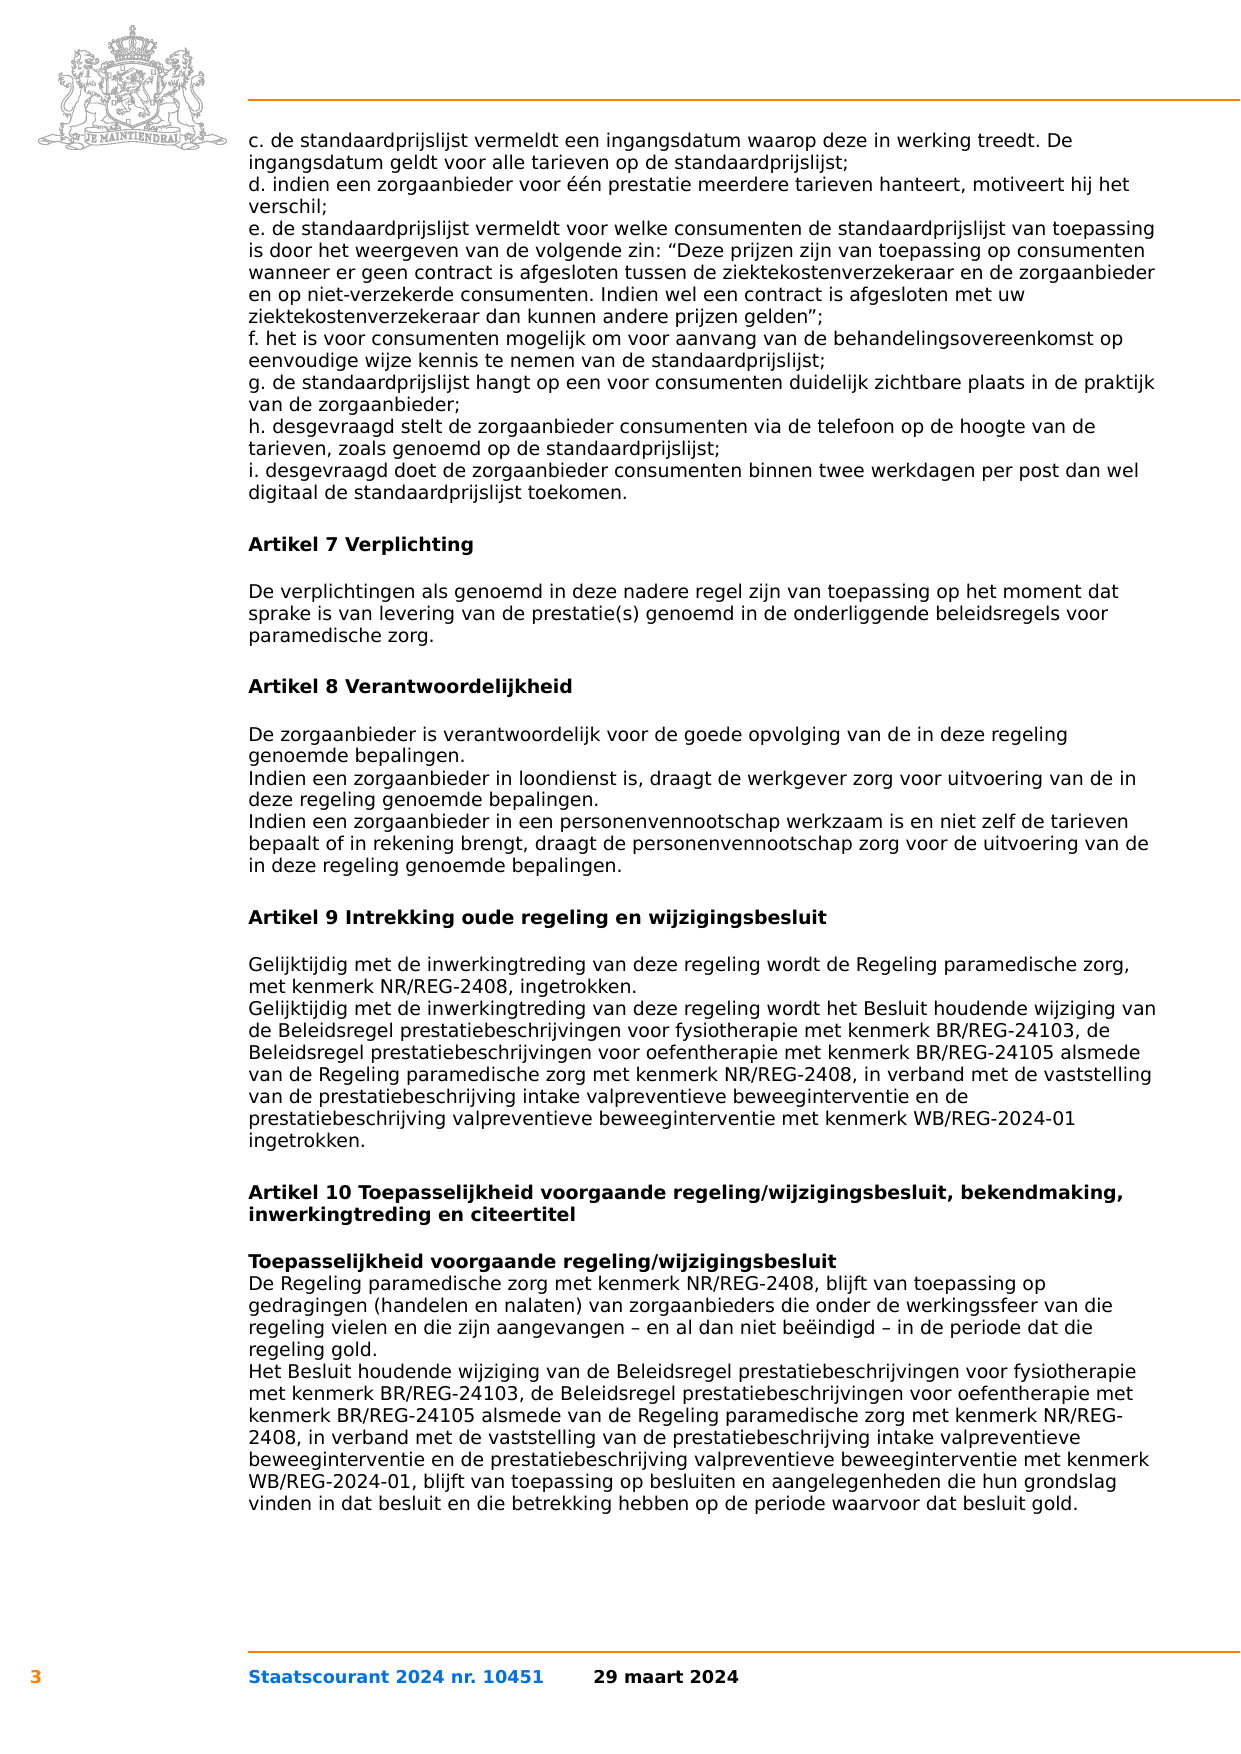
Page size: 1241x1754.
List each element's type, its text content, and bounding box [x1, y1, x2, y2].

text Gelijktijdig met de inwerkingtreding van deze regeling wordt het Besluit houdende wijziging van de Beleidsregel prestatiebeschrijvingen voor fysiotherapie met kenmerk BR/REG-24103, de Beleidsregel prestatiebeschrijvingen voor oefentherapie met kenmerk BR/REG-24105 alsmede van de Regeling paramedische zorg met kenmerk NR/REG-2408, in verband met de vaststelling van de prestatiebeschrijving intake valpreventieve beweeginterventie en de prestatiebeschrijving valpreventieve beweeginterventie met kenmerk WB/REG-2024-01 ingetrokken. [248, 998, 1163, 1152]
picture [38, 25, 227, 150]
subtitle Artikel 10 Toepasselijkheid voorgaande regeling/wijzigingsbesluit, bekendmaking, inwerkingtreding en citeertitel [248, 1182, 1163, 1226]
subtitle Artikel 7 Verplichting [248, 533, 1163, 556]
text Gelijktijdig met de inwerkingtreding van deze regeling wordt de Regeling paramedische zorg, met kenmerk NR/REG-2408, ingetrokken. [248, 954, 1163, 998]
text Het Besluit houdende wijziging van de Beleidsregel prestatiebeschrijvingen voor fysiotherapie met kenmerk BR/REG-24103, de Beleidsregel prestatiebeschrijvingen voor oefentherapie met kenmerk BR/REG-24105 alsmede van de Regeling paramedische zorg met kenmerk NR/REG-2408, in verband met de vaststelling van de prestatiebeschrijving intake valpreventieve beweeginterventie en de prestatiebeschrijving valpreventieve beweeginterventie met kenmerk WB/REG-2024-01, blijft van toepassing op besluiten en aangelegenheden die hun grondslag vinden in dat besluit en die betrekking hebben op de periode waarvoor dat besluit gold. [248, 1361, 1163, 1515]
text e. de standaardprijslijst vermeldt voor welke consumenten de standaardprijslijst van toepassing is door het weergeven van de volgende zin: “Deze prijzen zijn van toepassing op consumenten wanneer er geen contract is afgesloten tussen de ziektekostenverzekeraar en de zorgaanbieder en op niet-verzekerde consumenten. Indien wel een contract is afgesloten met uw ziektekostenverzekeraar dan kunnen andere prijzen gelden”; [248, 218, 1163, 328]
text De verplichtingen als genoemd in deze nadere regel zijn van toepassing op het moment dat sprake is van levering van de prestatie(s) genoemd in de onderliggende beleidsregels voor paramedische zorg. [248, 581, 1163, 646]
text c. de standaardprijslijst vermeldt een ingangsdatum waarop deze in werking treedt. De ingangsdatum geldt voor alle tarieven op de standaardprijslijst; [248, 130, 1163, 174]
text Indien een zorgaanbieder in loondienst is, draagt de werkgever zorg voor uitvoering van de in deze regeling genoemde bepalingen. [248, 767, 1163, 811]
text h. desgevraagd stelt de zorgaanbieder consumenten via de telefoon op de hoogte van de tarieven, zoals genoemd op de standaardprijslijst; [248, 416, 1163, 459]
subtitle Artikel 9 Intrekking oude regeling en wijzigingsbesluit [248, 907, 1163, 929]
text g. de standaardprijslijst hangt op een voor consumenten duidelijk zichtbare plaats in de praktijk van de zorgaanbieder; [248, 372, 1163, 416]
text i. desgevraagd doet de zorgaanbieder consumenten binnen twee werkdagen per post dan wel digitaal de standaardprijslijst toekomen. [248, 459, 1163, 503]
subtitle Artikel 8 Verantwoordelijkheid [248, 676, 1163, 698]
text f. het is voor consumenten mogelijk om voor aanvang van de behandelingsovereenkomst op eenvoudige wijze kennis te nemen van de standaardprijslijst; [248, 328, 1163, 372]
subtitle Toepasselijkheid voorgaande regeling/wijzigingsbesluit [248, 1251, 1163, 1273]
text d. indien een zorgaanbieder voor één prestatie meerdere tarieven hanteert, motiveert hij het verschil; [248, 174, 1163, 218]
text De zorgaanbieder is verantwoordelijk voor de goede opvolging van de in deze regeling genoemde bepalingen. [248, 723, 1163, 767]
text De Regeling paramedische zorg met kenmerk NR/REG-2408, blijft van toepassing op gedragingen (handelen en nalaten) van zorgaanbieders die onder de werkingssfeer van die regeling vielen en die zijn aangevangen – en al dan niet beëindigd – in de periode dat die regeling gold. [248, 1273, 1163, 1361]
text Indien een zorgaanbieder in een personenvennootschap werkzaam is en niet zelf de tarieven bepaalt of in rekening brengt, draagt de personenvennootschap zorg voor de uitvoering van de in deze regeling genoemde bepalingen. [248, 811, 1163, 877]
